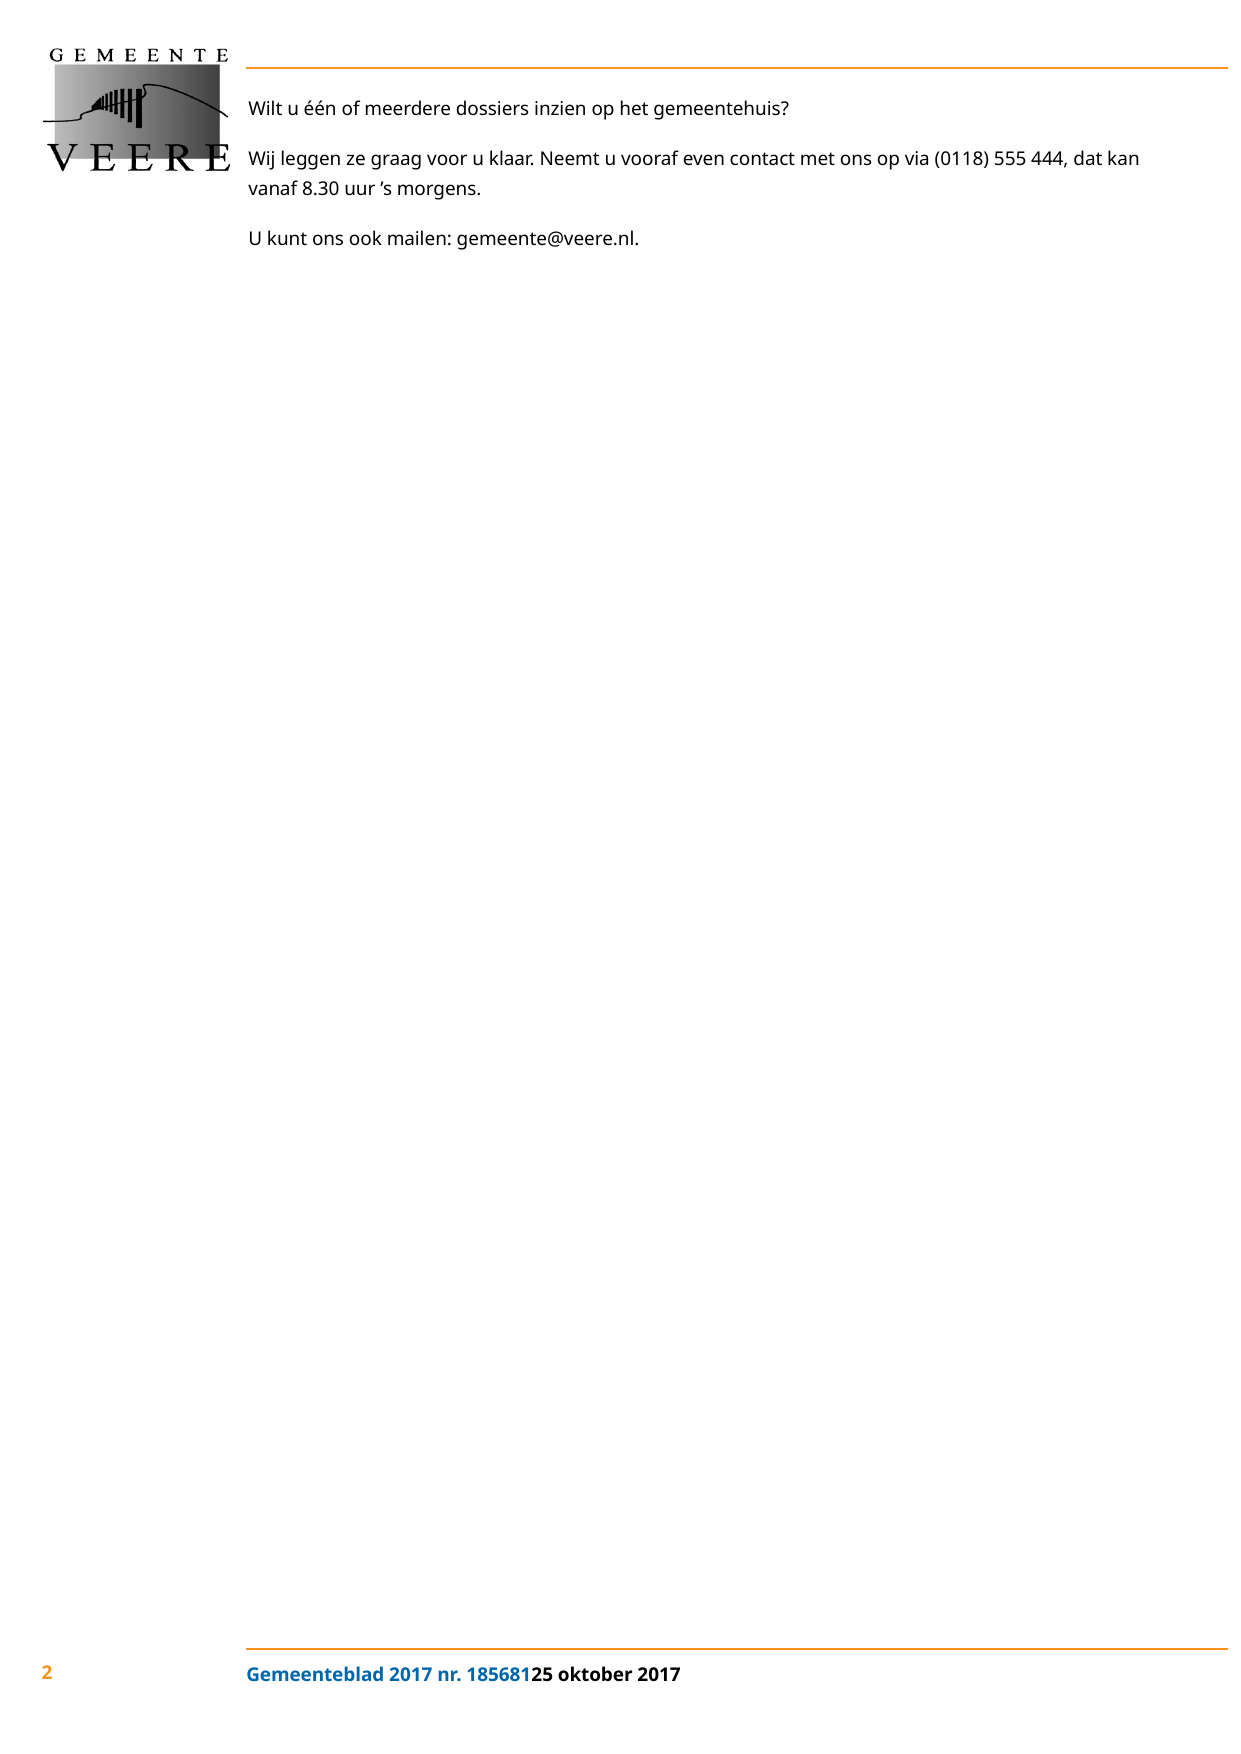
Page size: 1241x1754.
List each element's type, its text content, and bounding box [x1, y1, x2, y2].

text U kunt ons ook mailen: gemeente@veere.nl. [248, 225, 1152, 251]
text Wilt u één of meerdere dossiers inzien op het gemeentehuis? [248, 95, 1152, 121]
text Wij leggen ze graag voor u klaar. Neemt u vooraf even contact met ons op via (0118) 555 444, dat kan vanaf 8.30 uur ’s morgens. [248, 145, 1152, 201]
picture [41, 47, 231, 172]
